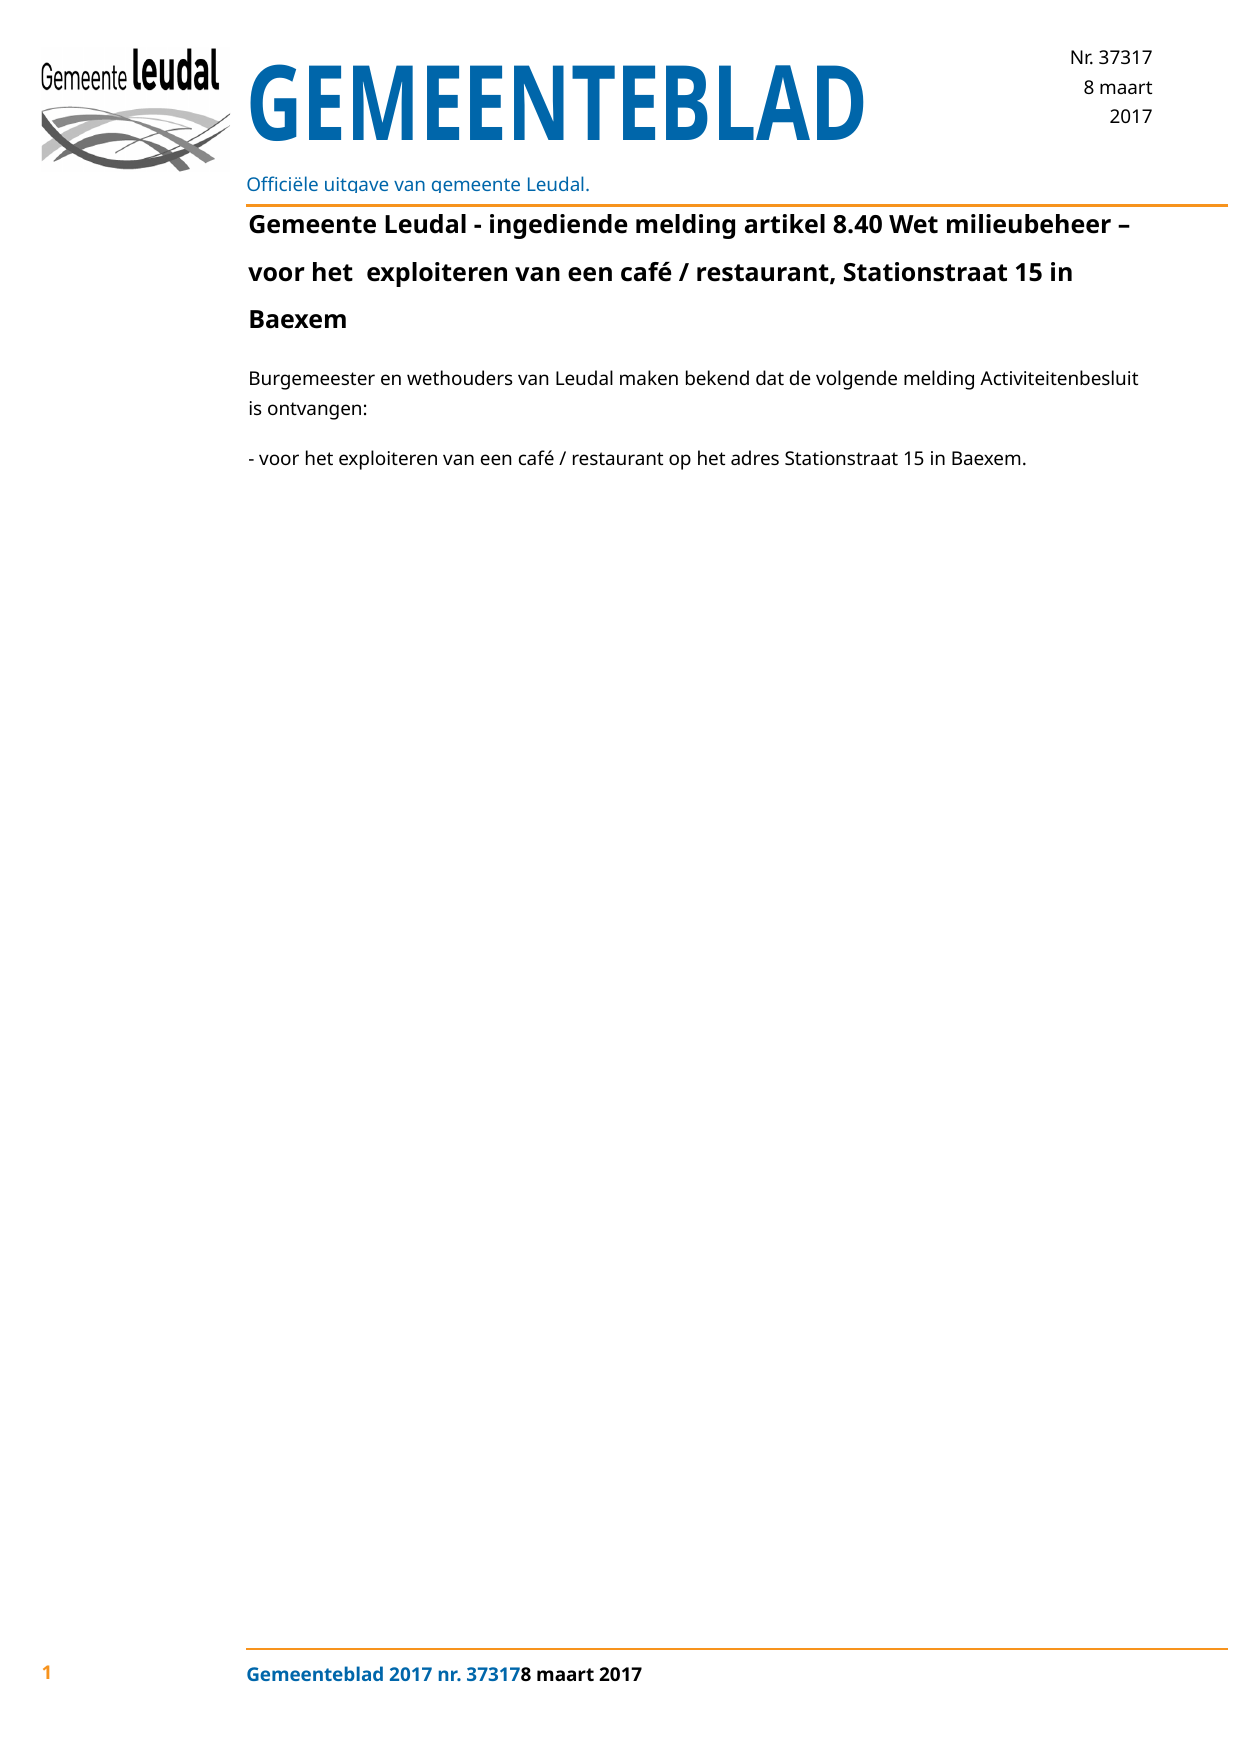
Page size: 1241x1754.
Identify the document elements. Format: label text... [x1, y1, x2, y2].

text Burgemeester en wethouders van Leudal maken bekend dat de volgende melding Activiteitenbesluit is ontvangen: [248, 366, 1152, 421]
text Gemeente Leudal - ingediende melding artikel 8.40 Wet milieubeheer – voor het exploiteren van een café / restaurant, Stationstraat 15 in Baexem [248, 207, 1152, 336]
text - voor het exploiteren van een café / restaurant op het adres Stationstraat 15 in Baexem. [248, 446, 1152, 471]
picture [41, 47, 231, 172]
